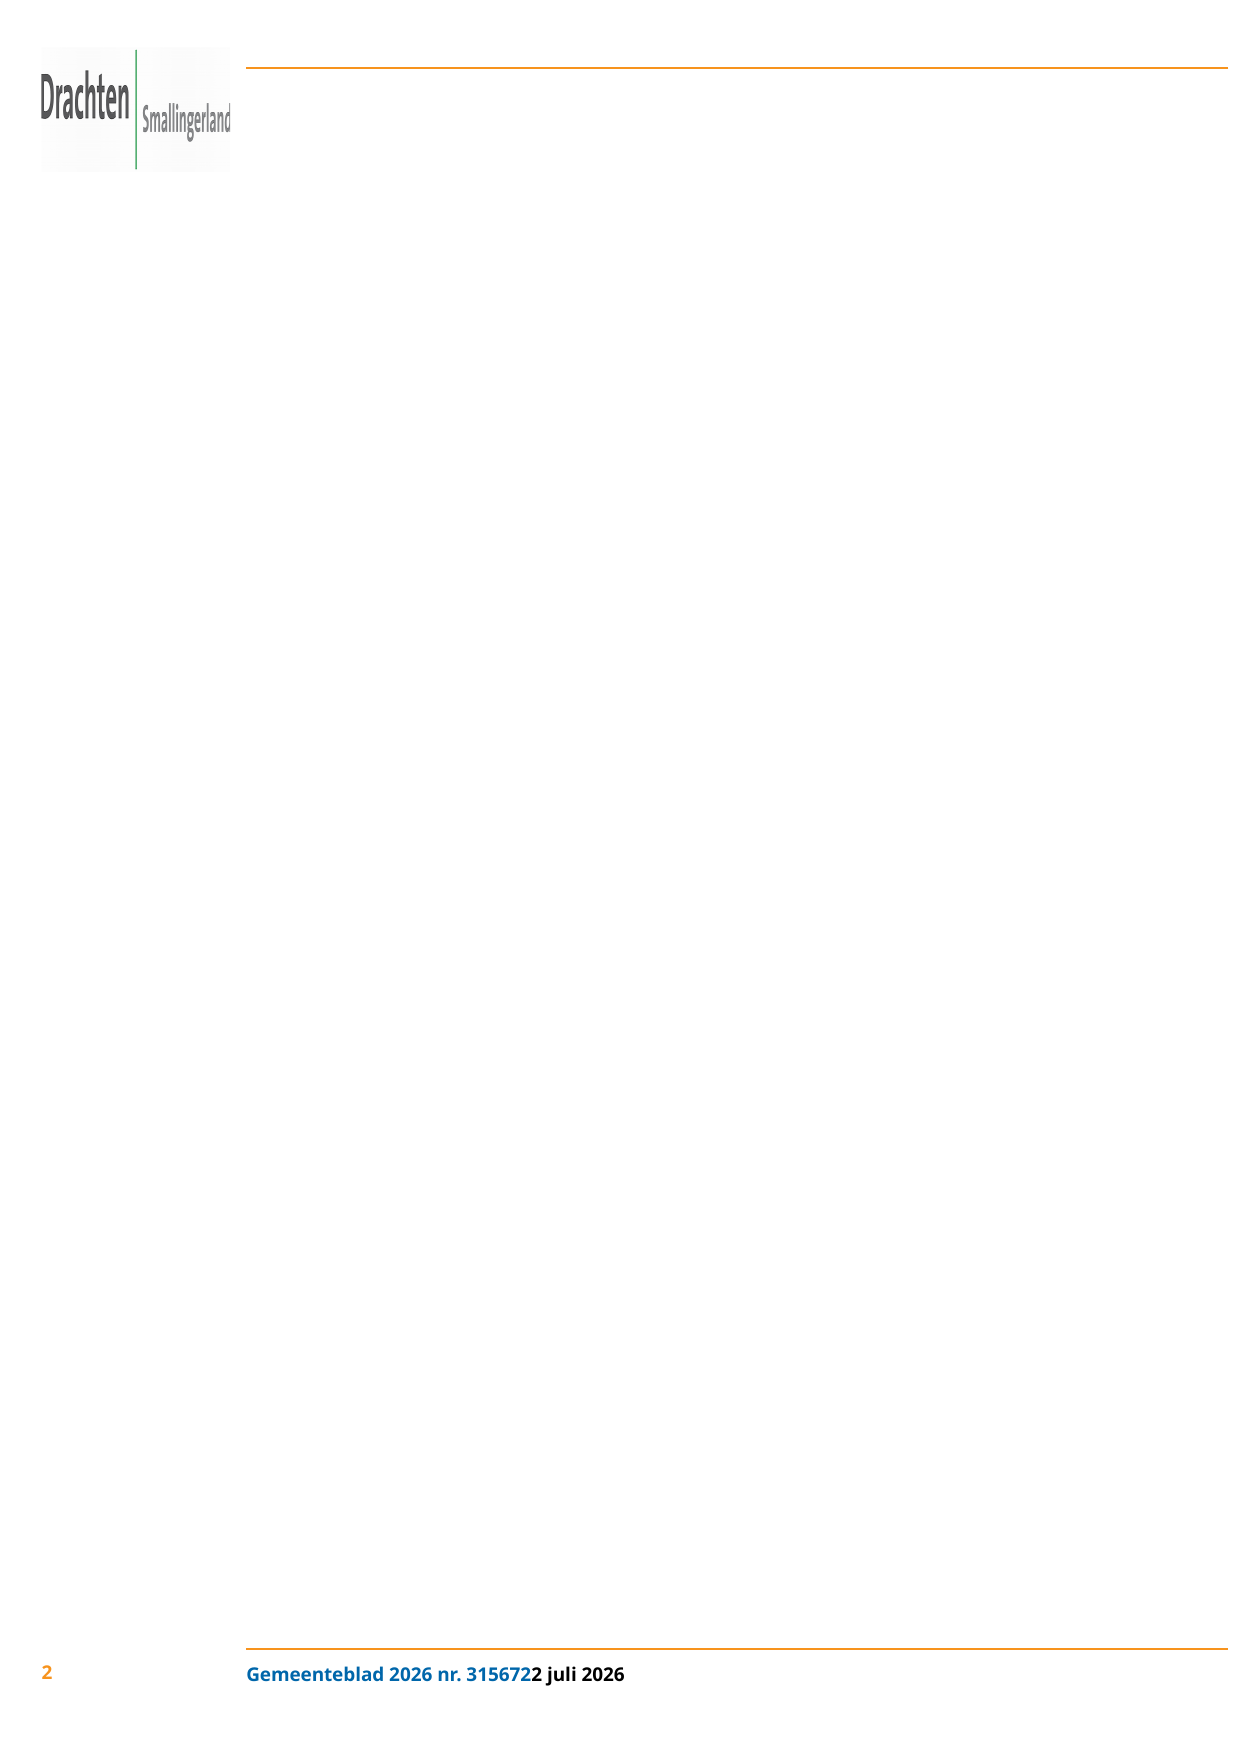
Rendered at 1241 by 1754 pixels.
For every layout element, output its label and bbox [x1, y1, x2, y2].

picture [41, 47, 231, 172]
